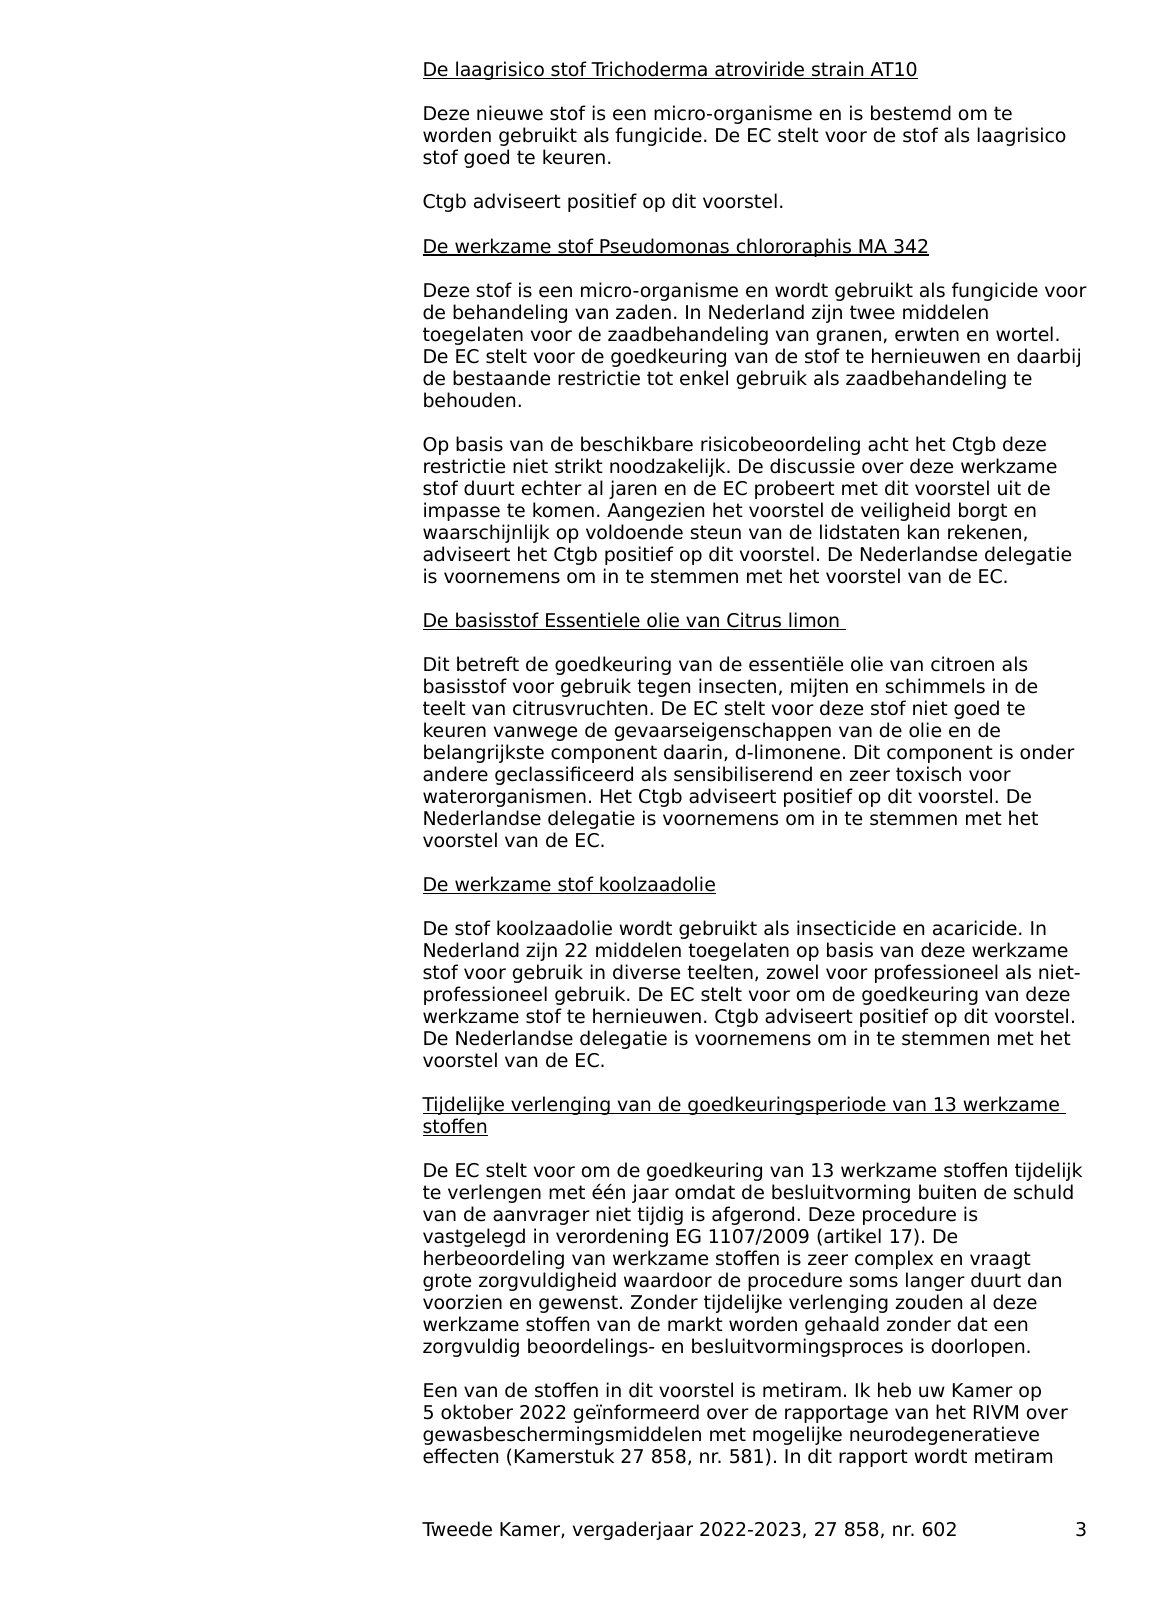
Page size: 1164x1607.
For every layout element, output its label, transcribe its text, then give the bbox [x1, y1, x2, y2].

text Op basis van de beschikbare risicobeoordeling acht het Ctgb deze restrictie niet strikt noodzakelijk. De discussie over deze werkzame stof duurt echter al jaren en de EC probeert met dit voorstel uit de impasse te komen. Aangezien het voorstel de veiligheid borgt en waarschijnlijk op voldoende steun van de lidstaten kan rekenen, adviseert het Ctgb positief op dit voorstel. De Nederlandse delegatie is voornemens om in te stemmen met het voorstel van de EC. [422, 434, 1087, 588]
text Ctgb adviseert positief op dit voorstel. [422, 191, 1087, 213]
subtitle De basisstof Essentiele olie van Citrus limon [422, 610, 1087, 632]
subtitle De werkzame stof Pseudomonas chlororaphis MA 342 [422, 236, 1087, 257]
text Een van de stoffen in dit voorstel is metiram. Ik heb uw Kamer op 5 oktober 2022 geïnformeerd over de rapportage van het RIVM over gewasbeschermingsmiddelen met mogelijke neurodegeneratieve effecten (Kamerstuk 27 858, nr. 581). In dit rapport wordt metiram [422, 1380, 1087, 1468]
text De stof koolzaadolie wordt gebruikt als insecticide en acaricide. In Nederland zijn 22 middelen toegelaten op basis van deze werkzame stof voor gebruik in diverse teelten, zowel voor professioneel als niet-professioneel gebruik. De EC stelt voor om de goedkeuring van deze werkzame stof te hernieuwen. Ctgb adviseert positief op dit voorstel. De Nederlandse delegatie is voornemens om in te stemmen met het voorstel van de EC. [422, 918, 1087, 1072]
text Deze nieuwe stof is een micro-organisme en is bestemd om te worden gebruikt als fungicide. De EC stelt voor de stof als laagrisico stof goed te keuren. [422, 103, 1087, 169]
subtitle De werkzame stof koolzaadolie [422, 874, 1087, 896]
text Dit betreft de goedkeuring van de essentiële olie van citroen als basisstof voor gebruik tegen insecten, mijten en schimmels in de teelt van citrusvruchten. De EC stelt voor deze stof niet goed te keuren vanwege de gevaarseigenschappen van de olie en de belangrijkste component daarin, d-limonene. Dit component is onder andere geclassificeerd als sensibiliserend en zeer toxisch voor waterorganismen. Het Ctgb adviseert positief op dit voorstel. De Nederlandse delegatie is voornemens om in te stemmen met het voorstel van de EC. [422, 654, 1087, 852]
subtitle De laagrisico stof Trichoderma atroviride strain AT10 [422, 59, 1087, 81]
text De EC stelt voor om de goedkeuring van 13 werkzame stoffen tijdelijk te verlengen met één jaar omdat de besluitvorming buiten de schuld van de aanvrager niet tijdig is afgerond. Deze procedure is vastgelegd in verordening EG 1107/2009 (artikel 17). De herbeoordeling van werkzame stoffen is zeer complex en vraagt grote zorgvuldigheid waardoor de procedure soms langer duurt dan voorzien en gewenst. Zonder tijdelijke verlenging zouden al deze werkzame stoffen van de markt worden gehaald zonder dat een zorgvuldig beoordelings- en besluitvormingsproces is doorlopen. [422, 1160, 1087, 1358]
text Deze stof is een micro-organisme en wordt gebruikt als fungicide voor de behandeling van zaden. In Nederland zijn twee middelen toegelaten voor de zaadbehandeling van granen, erwten en wortel. De EC stelt voor de goedkeuring van de stof te hernieuwen en daarbij de bestaande restrictie tot enkel gebruik als zaadbehandeling te behouden. [422, 280, 1087, 412]
subtitle Tijdelijke verlenging van de goedkeuringsperiode van 13 werkzame stoffen [422, 1094, 1087, 1138]
